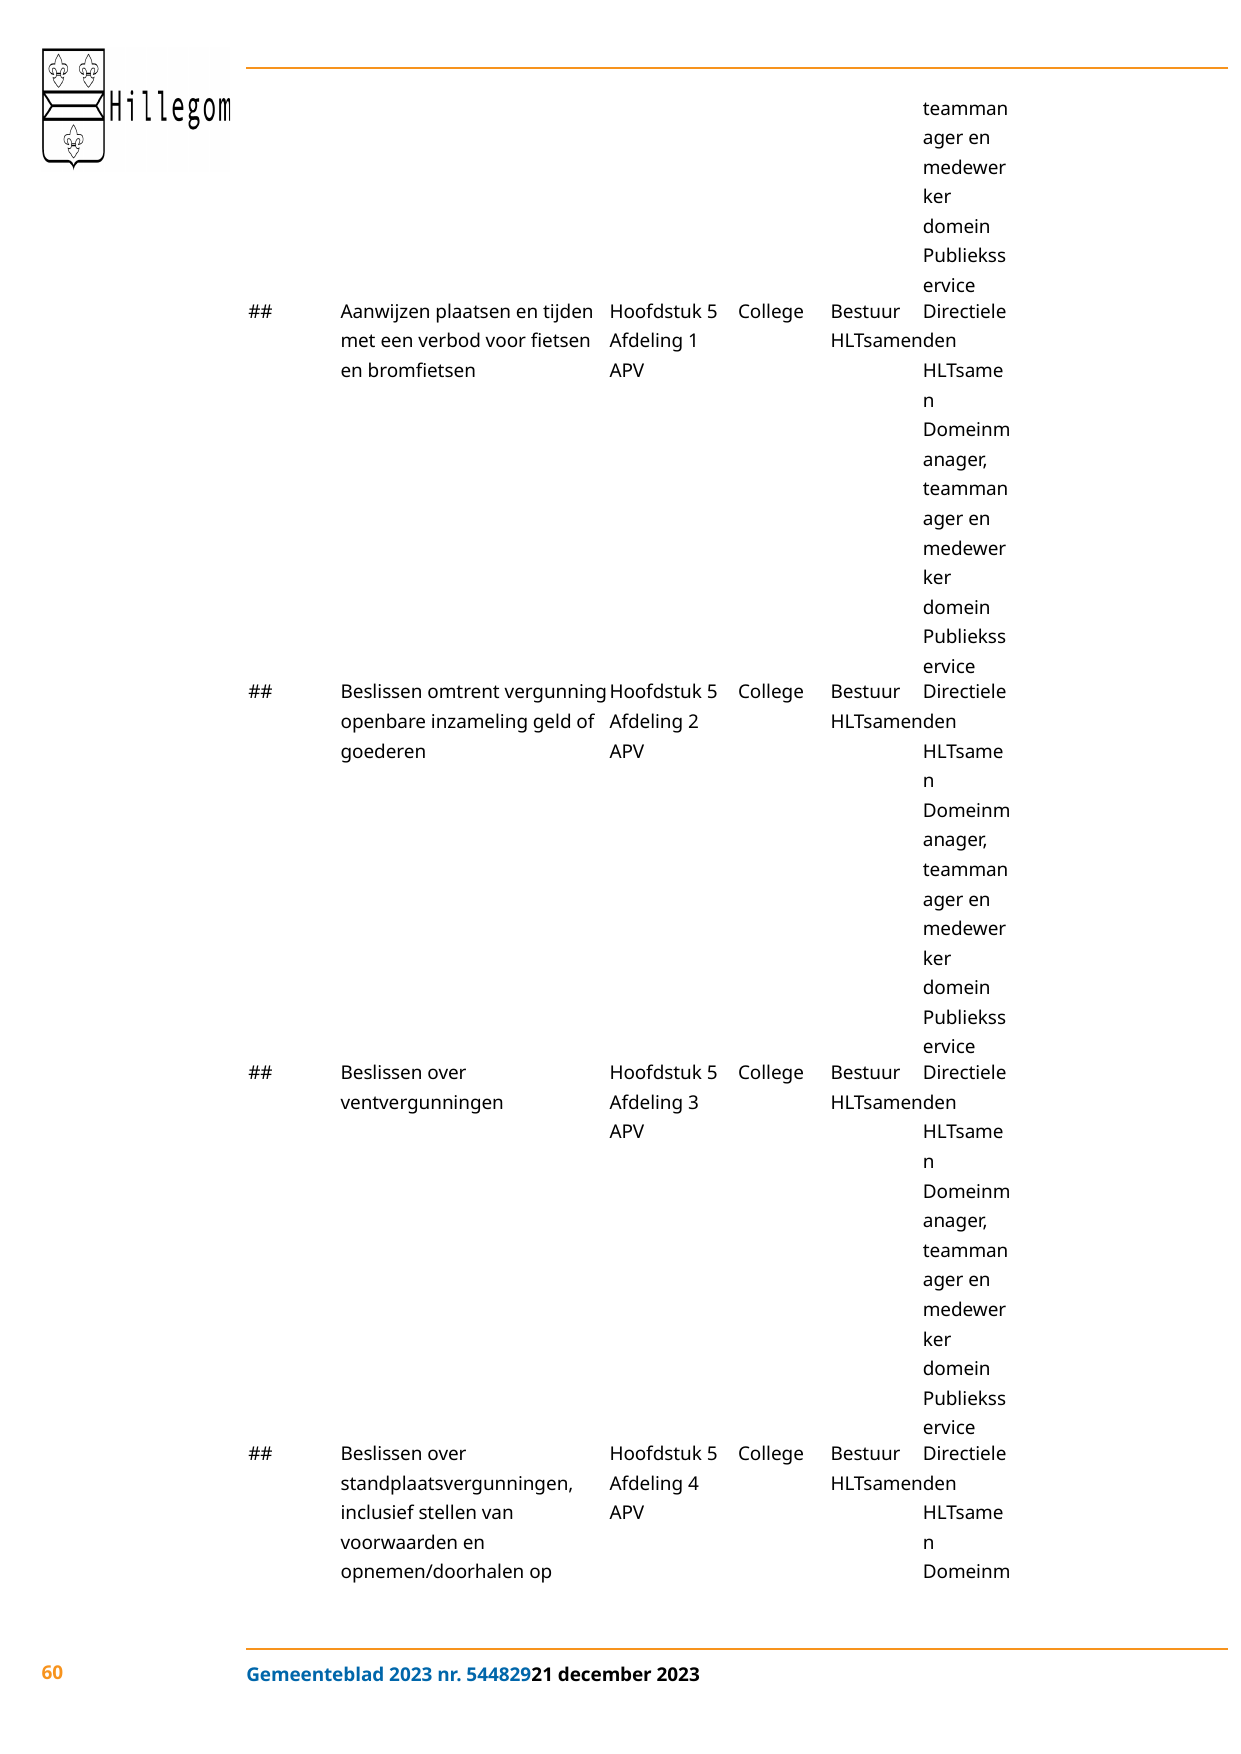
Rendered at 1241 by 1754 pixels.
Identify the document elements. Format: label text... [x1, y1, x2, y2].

table_cell Directieleden HLTsamen Domeinmanager, teammanager en medewerker domein Publieksservice [923, 298, 1015, 679]
table_cell College [738, 1440, 830, 1584]
table_cell Beslissen omtrent vergunning openbare inzameling geld of goederen [340, 679, 609, 1059]
table_cell Hoofdstuk 5 Afdeling 3 APV [609, 1060, 738, 1440]
table_cell [340, 95, 609, 298]
table_cell Bestuur HLTsamen [830, 298, 923, 679]
table_cell Hoofdstuk 5 Afdeling 4 APV [609, 1440, 738, 1584]
table_cell ## [248, 1060, 340, 1440]
table_cell Bestuur HLTsamen [830, 679, 923, 1059]
table_cell ## [248, 679, 340, 1059]
table_cell [738, 95, 830, 298]
table_cell Aanwijzen plaatsen en tijden met een verbod voor fietsen en bromfietsen [340, 298, 609, 679]
table_cell [1015, 679, 1152, 1059]
table_cell Bestuur HLTsamen [830, 1440, 923, 1584]
table_cell Directieleden HLTsamen Domeinm [923, 1440, 1015, 1584]
table_cell [609, 95, 738, 298]
table_cell Directieleden HLTsamen Domeinmanager, teammanager en medewerker domein Publieksservice [923, 679, 1015, 1059]
table_cell Beslissen over standplaatsvergunningen, inclusief stellen van voorwaarden en opnemen/doorhalen op [340, 1440, 609, 1584]
table_cell College [738, 679, 830, 1059]
table_cell [1015, 1060, 1152, 1440]
table_cell Hoofdstuk 5 Afdeling 1 APV [609, 298, 738, 679]
table_cell teammanager en medewerker domein Publieksservice [923, 95, 1015, 298]
table_cell [1015, 1440, 1152, 1584]
table_cell ## [248, 1440, 340, 1584]
table_cell Bestuur HLTsamen [830, 1060, 923, 1440]
table_cell [248, 95, 340, 298]
table_cell Directieleden HLTsamen Domeinmanager, teammanager en medewerker domein Publieksservice [923, 1060, 1015, 1440]
table_cell College [738, 298, 830, 679]
picture [41, 47, 231, 172]
table_cell Hoofdstuk 5 Afdeling 2 APV [609, 679, 738, 1059]
table_cell Beslissen over ventvergunningen [340, 1060, 609, 1440]
table_cell College [738, 1060, 830, 1440]
table_cell [1015, 95, 1152, 298]
table_cell [830, 95, 923, 298]
table_cell ## [248, 298, 340, 679]
table_cell [1015, 298, 1152, 679]
